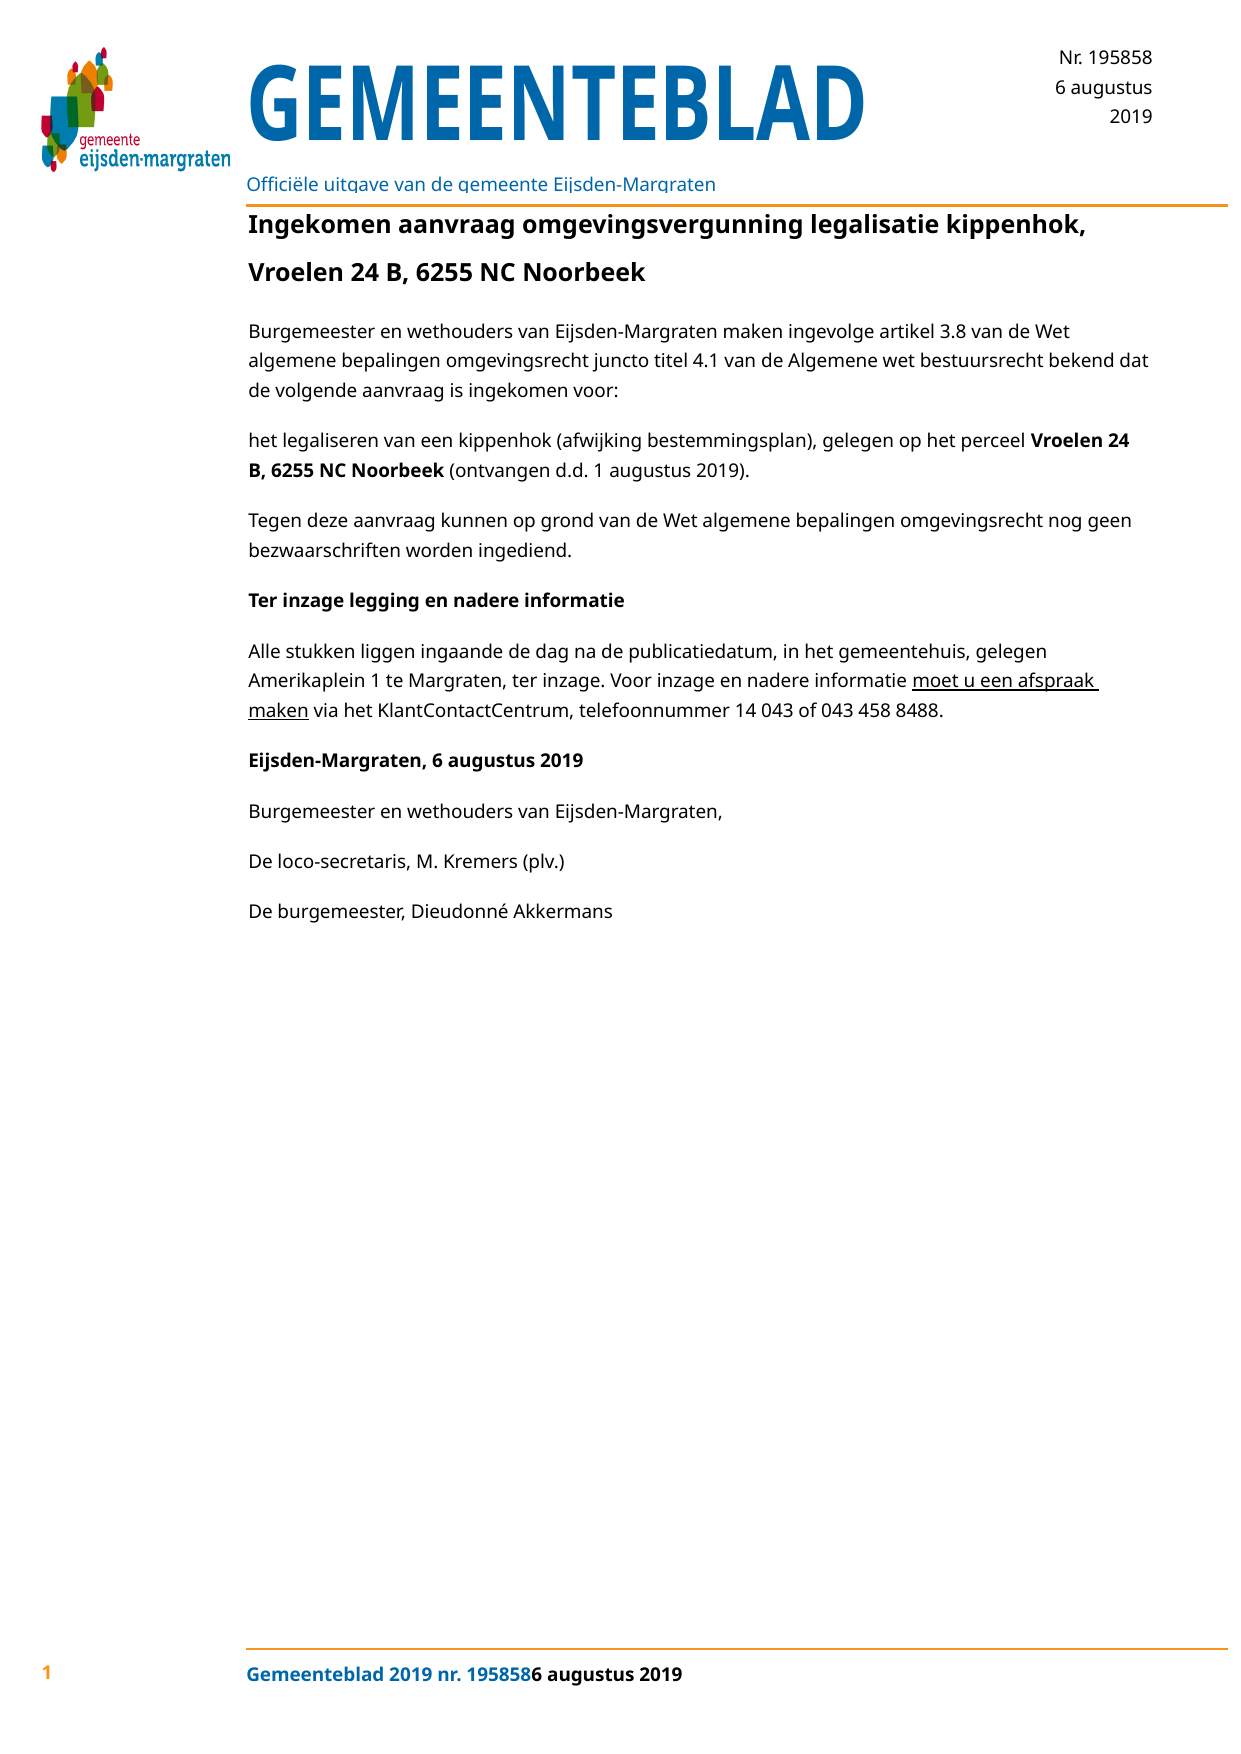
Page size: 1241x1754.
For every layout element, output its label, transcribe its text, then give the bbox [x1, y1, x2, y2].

text Burgemeester en wethouders van Eijsden-Margraten maken ingevolge artikel 3.8 van de Wet algemene bepalingen omgevingsrecht juncto titel 4.1 van de Algemene wet bestuursrecht bekend dat de volgende aanvraag is ingekomen voor: [248, 318, 1152, 403]
text Burgemeester en wethouders van Eijsden-Margraten, [248, 798, 1152, 824]
text De burgemeester, Dieudonné Akkermans [248, 899, 1152, 924]
text De loco-secretaris, M. Kremers (plv.) [248, 848, 1152, 874]
text Ter inzage legging en nadere informatie [248, 587, 1152, 613]
picture [41, 47, 231, 172]
text Eijsden-Margraten, 6 augustus 2019 [248, 747, 1152, 773]
text Alle stukken liggen ingaande de dag na de publicatiedatum, in het gemeentehuis, gelegen Amerikaplein 1 te Margraten, ter inzage. Voor inzage en nadere informatie moet u een afspraak maken via het KlantContactCentrum, telefoonnummer 14 043 of 043 458 8488. [248, 638, 1152, 723]
text Ingekomen aanvraag omgevingsvergunning legalisatie kippenhok, Vroelen 24 B, 6255 NC Noorbeek [248, 207, 1152, 288]
text het legaliseren van een kippenhok (afwijking bestemmingsplan), gelegen op het perceel Vroelen 24 B, 6255 NC Noorbeek (ontvangen d.d. 1 augustus 2019). [248, 427, 1152, 483]
text Tegen deze aanvraag kunnen op grond van de Wet algemene bepalingen omgevingsrecht nog geen bezwaarschriften worden ingediend. [248, 507, 1152, 563]
